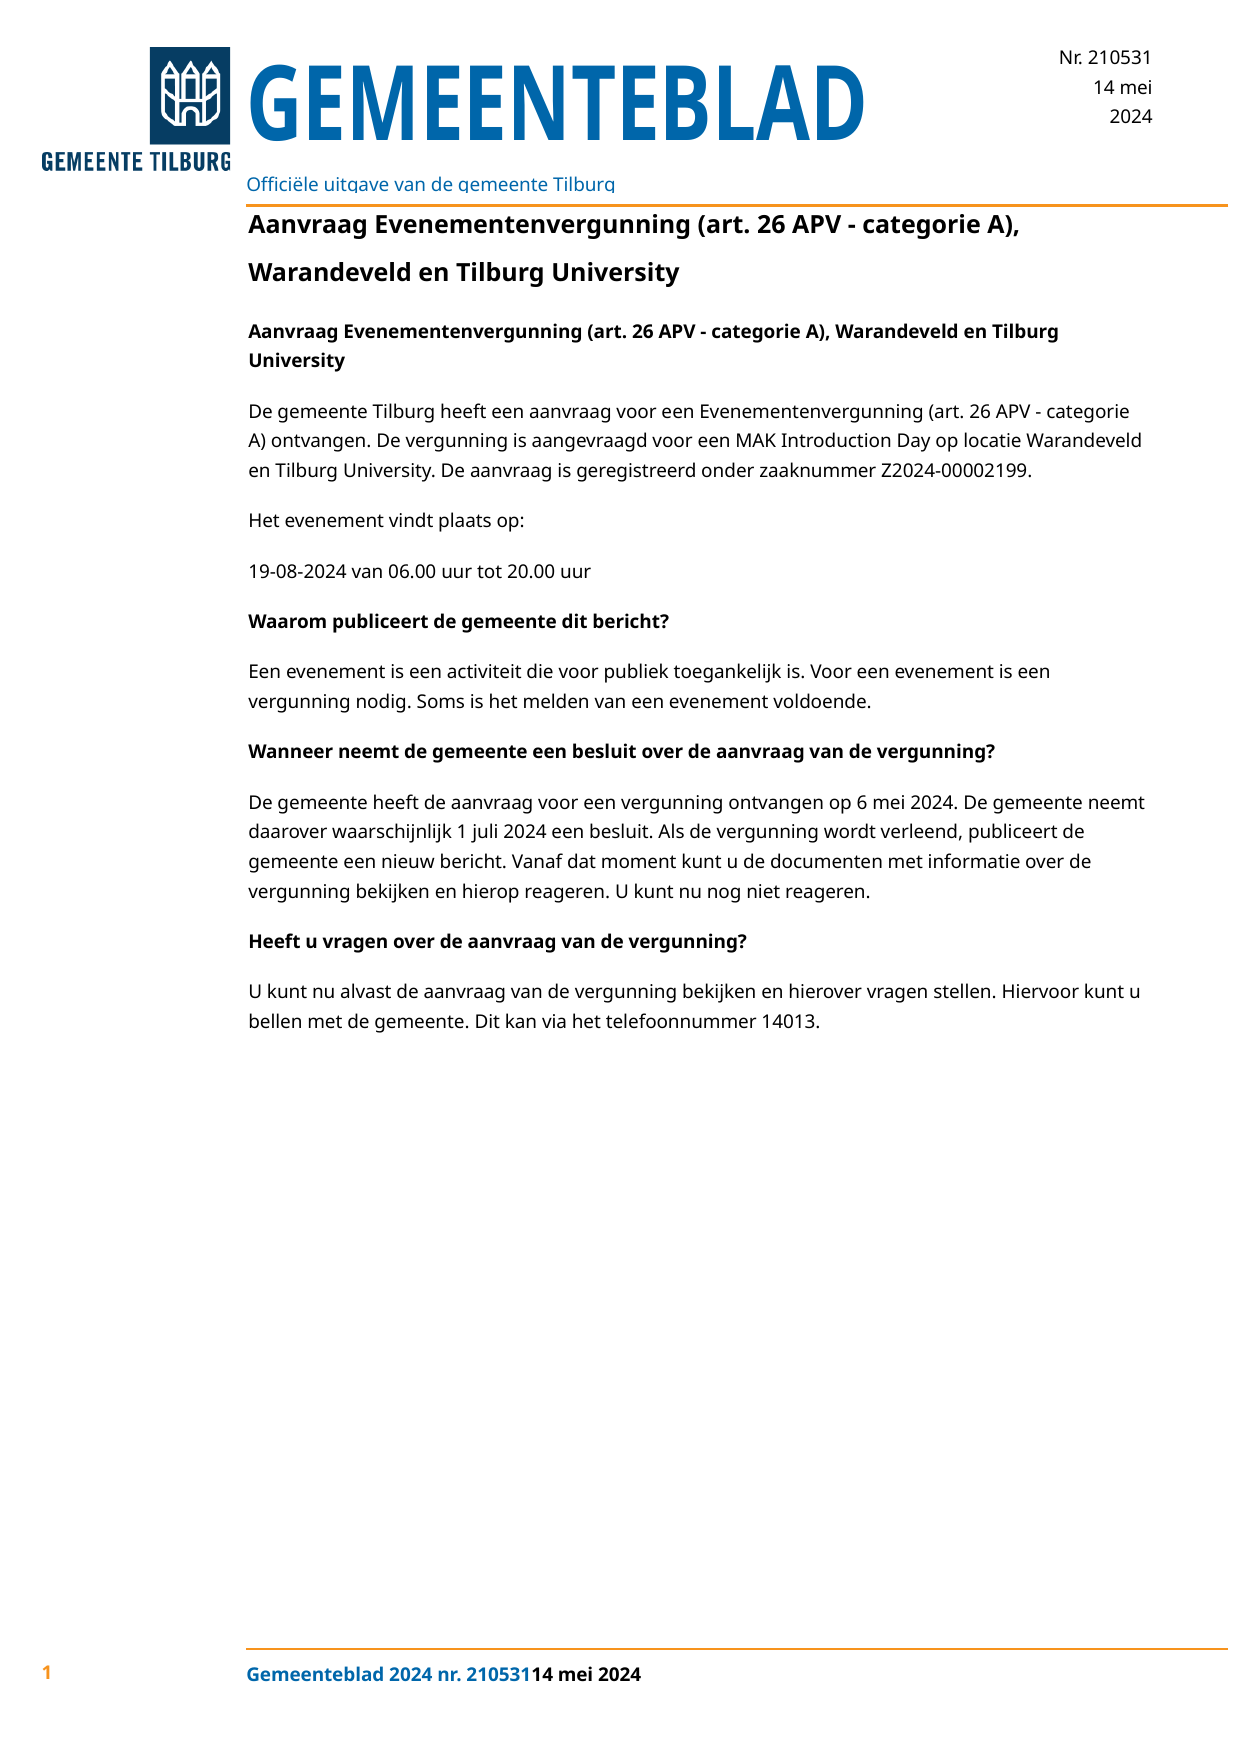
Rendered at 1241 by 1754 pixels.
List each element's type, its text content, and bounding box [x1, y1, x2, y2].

text Waarom publiceert de gemeente dit bericht? [248, 608, 1152, 634]
text Aanvraag Evenementenvergunning (art. 26 APV - categorie A), Warandeveld en Tilburg University [248, 318, 1152, 373]
text Een evenement is een activiteit die voor publiek toegankelijk is. Voor een evenement is een vergunning nodig. Soms is het melden van een evenement voldoende. [248, 659, 1152, 714]
text De gemeente heeft de aanvraag voor een vergunning ontvangen op 6 mei 2024. De gemeente neemt daarover waarschijnlijk 1 juli 2024 een besluit. Als de vergunning wordt verleend, publiceert de gemeente een nieuw bericht. Vanaf dat moment kunt u de documenten met informatie over de vergunning bekijken en hierop reageren. U kunt nu nog niet reageren. [248, 789, 1152, 904]
text U kunt nu alvast de aanvraag van de vergunning bekijken en hierover vragen stellen. Hiervoor kunt u bellen met de gemeente. Dit kan via het telefoonnummer 14013. [248, 979, 1152, 1034]
text Wanneer neemt de gemeente een besluit over de aanvraag van de vergunning? [248, 739, 1152, 764]
text De gemeente Tilburg heeft een aanvraag voor een Evenementenvergunning (art. 26 APV - categorie A) ontvangen. De vergunning is aangevraagd voor een MAK Introduction Day op locatie Warandeveld en Tilburg University. De aanvraag is geregistreerd onder zaaknummer Z2024-00002199. [248, 398, 1152, 483]
text Het evenement vindt plaats op: [248, 507, 1152, 533]
text Aanvraag Evenementenvergunning (art. 26 APV - categorie A), Warandeveld en Tilburg University [248, 207, 1152, 288]
text 19-08-2024 van 06.00 uur tot 20.00 uur [248, 558, 1152, 584]
text Heeft u vragen over de aanvraag van de vergunning? [248, 928, 1152, 954]
picture [41, 47, 231, 172]
